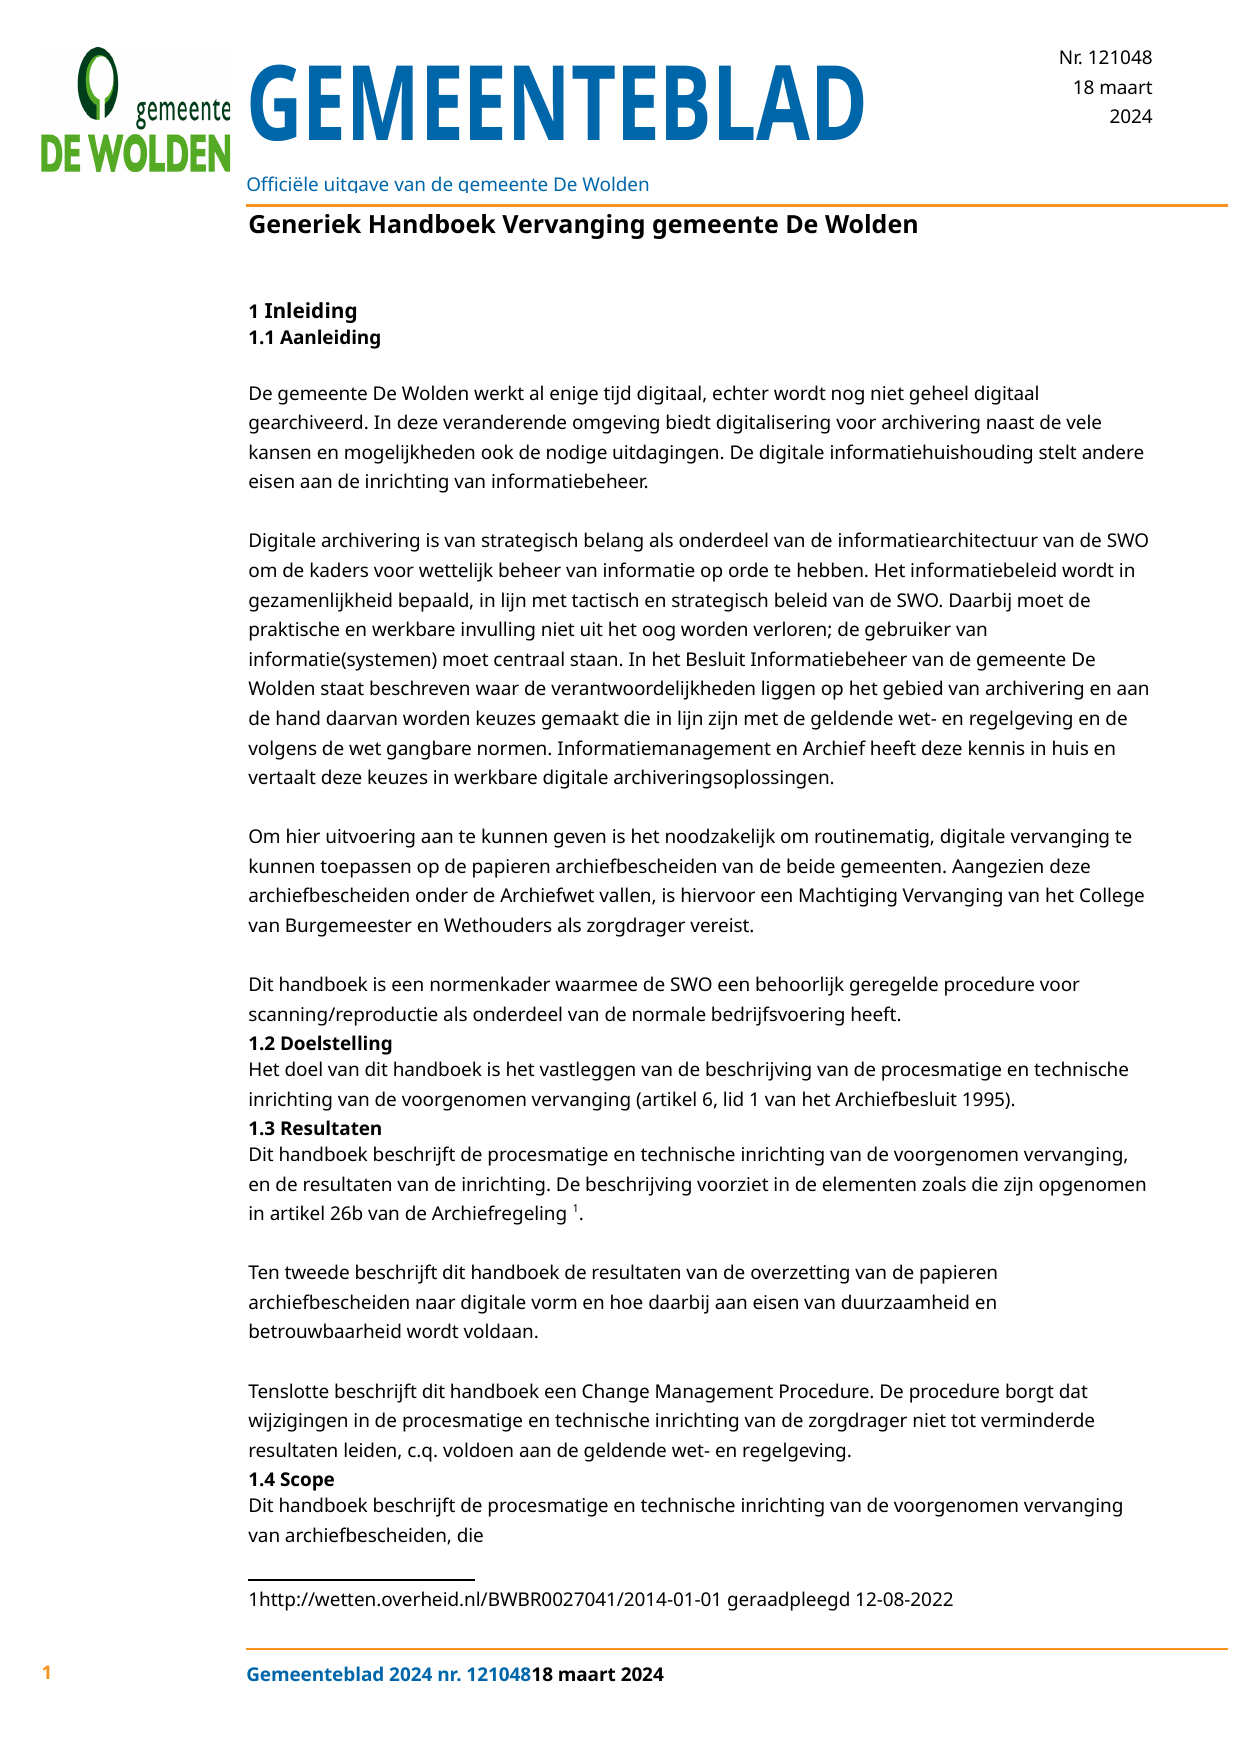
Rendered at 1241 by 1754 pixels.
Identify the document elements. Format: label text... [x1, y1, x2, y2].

picture [41, 47, 231, 172]
text Ten tweede beschrijft dit handboek de resultaten van de overzetting van de papieren archiefbescheiden naar digitale vorm en hoe daarbij aan eisen van duurzaamheid en betrouwbaarheid wordt voldaan. [248, 1259, 1152, 1344]
text Het doel van dit handboek is het vastleggen van de beschrijving van de procesmatige en technische inrichting van de voorgenomen vervanging (artikel 6, lid 1 van het Archiefbesluit 1995). [248, 1056, 1152, 1112]
text Dit handboek is een normenkader waarmee de SWO een behoorlijk geregelde procedure voor scanning/reproductie als onderdeel van de normale bedrijfsvoering heeft. [248, 971, 1152, 1027]
text 1.2 Doelstelling [248, 1031, 1152, 1056]
text 1.3 Resultaten [248, 1116, 1152, 1141]
text Dit handboek beschrijft de procesmatige en technische inrichting van de voorgenomen vervanging, en de resultaten van de inrichting. De beschrijving voorziet in de elementen zoals die zijn opgenomen in artikel 26b van de Archiefregeling . [248, 1141, 1152, 1226]
text 1.1 Aanleiding [248, 324, 1152, 350]
text Dit handboek beschrijft de procesmatige en technische inrichting van de voorgenomen vervanging van archiefbescheiden, die [248, 1492, 1152, 1548]
text Om hier uitvoering aan te kunnen geven is het noodzakelijk om routinematig, digitale vervanging te kunnen toepassen op de papieren archiefbescheiden van de beide gemeenten. Aangezien deze archiefbescheiden onder de Archiefwet vallen, is hiervoor een Machtiging Vervanging van het College van Burgemeester en Wethouders als zorgdrager vereist. [248, 823, 1152, 938]
text Generiek Handboek Vervanging gemeente De Wolden [248, 207, 1152, 241]
text Tenslotte beschrijft dit handboek een Change Management Procedure. De procedure borgt dat wijzigingen in de procesmatige en technische inrichting van de zorgdrager niet tot verminderde resultaten leiden, c.q. voldoen aan de geldende wet- en regelgeving. [248, 1378, 1152, 1463]
text 1.4 Scope [248, 1467, 1152, 1492]
text http://wetten.overheid.nl/BWBR0027041/2014-01-01 geraadpleegd 12-08-2022 [248, 1586, 1152, 1612]
text De gemeente De Wolden werkt al enige tijd digitaal, echter wordt nog niet geheel digitaal gearchiveerd. In deze veranderende omgeving biedt digitalisering voor archivering naast de vele kansen en mogelijkheden ook de nodige uitdagingen. De digitale informatiehuishouding stelt andere eisen aan de inrichting van informatiebeheer. [248, 380, 1152, 494]
text 1 Inleiding [248, 296, 1152, 324]
text Digitale archivering is van strategisch belang als onderdeel van de informatiearchitectuur van de SWO om de kaders voor wettelijk beheer van informatie op orde te hebben. Het informatiebeleid wordt in gezamenlijkheid bepaald, in lijn met tactisch en strategisch beleid van de SWO. Daarbij moet de praktische en werkbare invulling niet uit het oog worden verloren; de gebruiker van informatie(systemen) moet centraal staan. In het Besluit Informatiebeheer van de gemeente De Wolden staat beschreven waar de verantwoordelijkheden liggen op het gebied van archivering en aan de hand daarvan worden keuzes gemaakt die in lijn zijn met de geldende wet- en regelgeving en de volgens de wet gangbare normen. Informatiemanagement en Archief heeft deze kennis in huis en vertaalt deze keuzes in werkbare digitale archiveringsoplossingen. [248, 528, 1152, 790]
